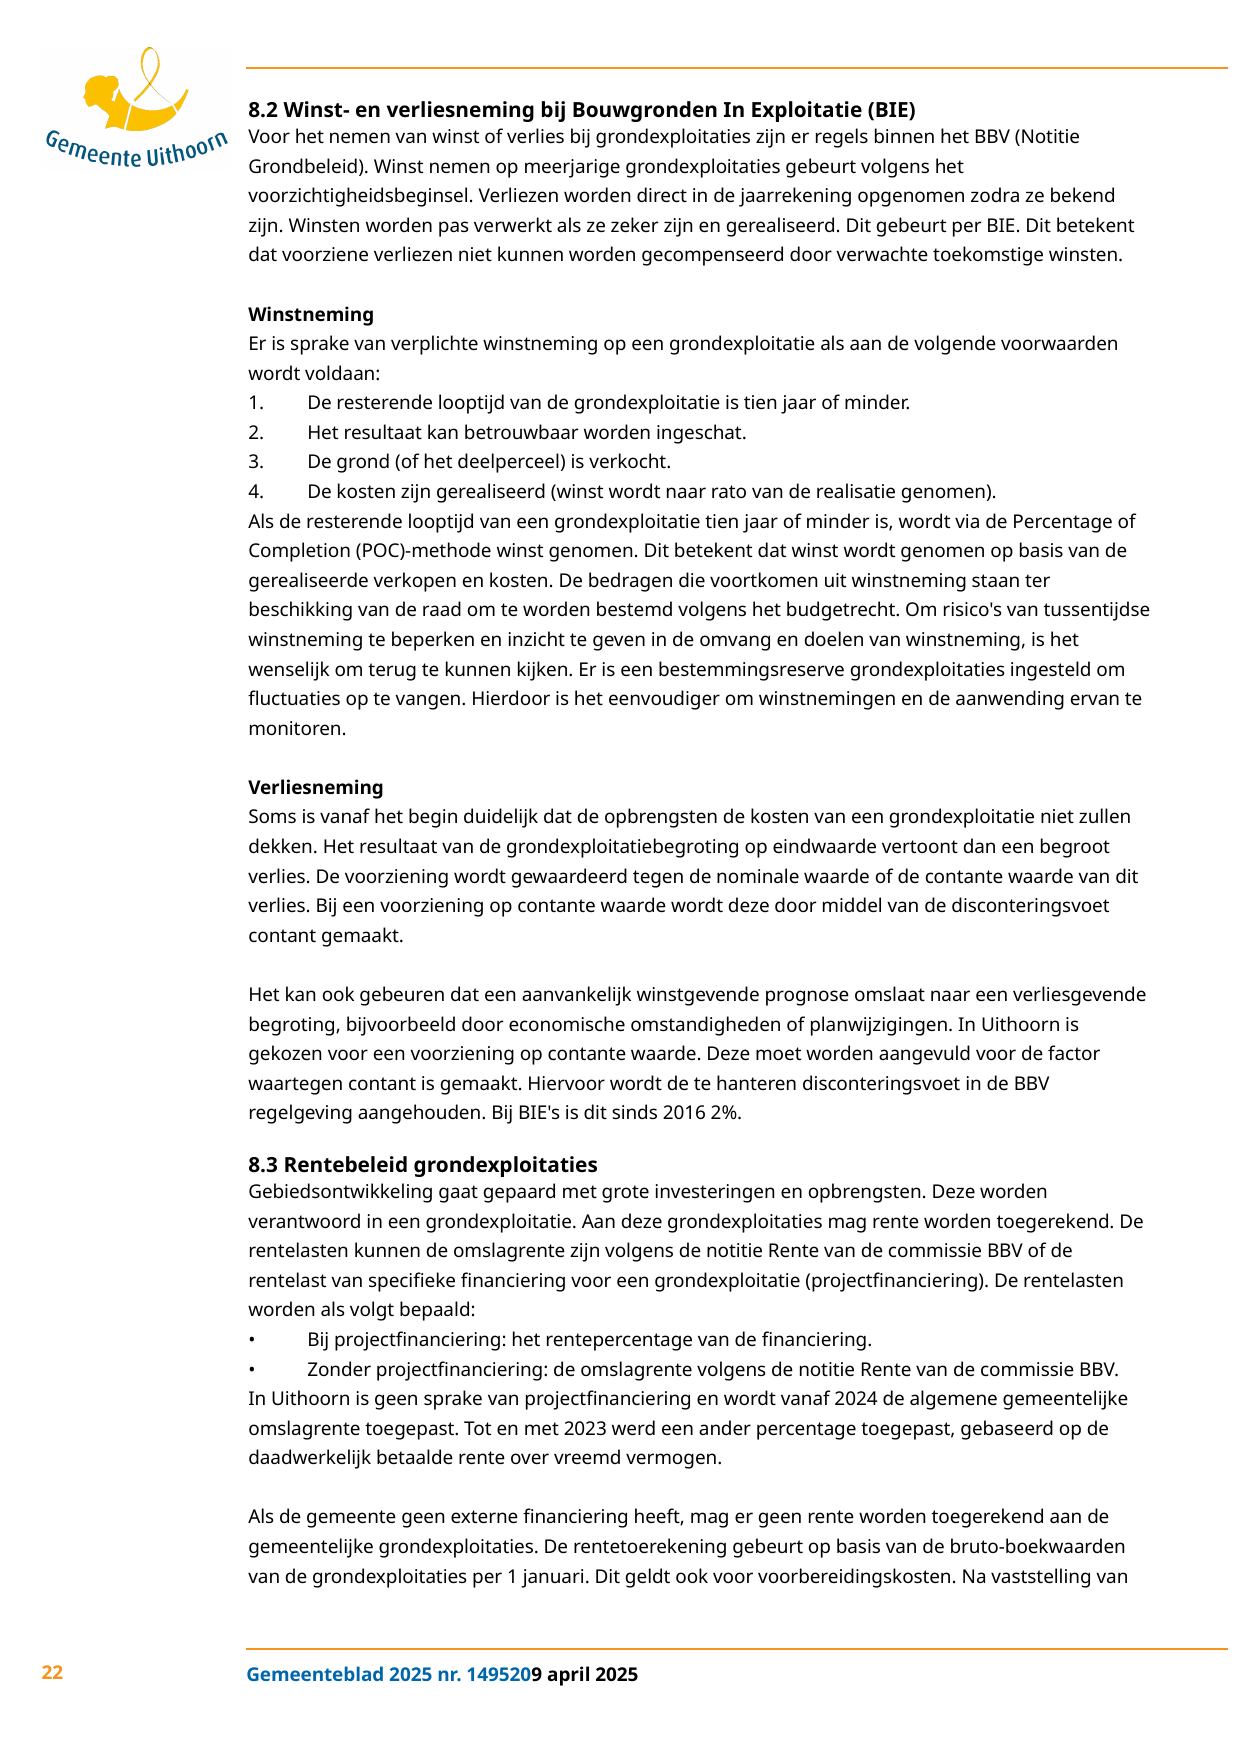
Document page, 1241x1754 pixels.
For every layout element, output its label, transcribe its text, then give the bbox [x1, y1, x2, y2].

text Als de resterende looptijd van een grondexploitatie tien jaar of minder is, wordt via de Percentage of Completion (POC)-methode winst genomen. Dit betekent dat winst wordt genomen op basis van de gerealiseerde verkopen en kosten. De bedragen die voortkomen uit winstneming staan ter beschikking van de raad om te worden bestemd volgens het budgetrecht. Om risico's van tussentijdse winstneming te beperken en inzicht te geven in de omvang en doelen van winstneming, is het wenselijk om terug te kunnen kijken. Er is een bestemmingsreserve grondexploitaties ingesteld om fluctuaties op te vangen. Hierdoor is het eenvoudiger om winstnemingen en de aanwending ervan te monitoren. [248, 508, 1152, 741]
text Het kan ook gebeuren dat een aanvankelijk winstgevende prognose omslaat naar een verliesgevende begroting, bijvoorbeeld door economische omstandigheden of planwijzigingen. In Uithoorn is gekozen voor een voorziening op contante waarde. Deze moet worden aangevuld voor de factor waartegen contant is gemaakt. Hiervoor wordt de te hanteren disconteringsvoet in de BBV regelgeving aangehouden. Bij BIE's is dit sinds 2016 2%. [248, 981, 1152, 1125]
text In Uithoorn is geen sprake van projectfinanciering en wordt vanaf 2024 de algemene gemeentelijke omslagrente toegepast. Tot en met 2023 werd een ander percentage toegepast, gebaseerd op de daadwerkelijk betaalde rente over vreemd vermogen. [248, 1385, 1152, 1470]
text Er is sprake van verplichte winstneming op een grondexploitatie als aan de volgende voorwaarden wordt voldaan: [248, 330, 1152, 386]
text 8.3 Rentebeleid grondexploitaties [248, 1150, 1152, 1178]
list De resterende looptijd van de grondexploitatie is tien jaar of minder. [248, 389, 1152, 415]
text Gebiedsontwikkeling gaat gepaard met grote investeringen en opbrengsten. Deze worden verantwoord in een grondexploitatie. Aan deze grondexploitaties mag rente worden toegerekend. De rentelasten kunnen de omslagrente zijn volgens de notitie Rente van de commissie BBV of de rentelast van specifieke financiering voor een grondexploitatie (projectfinanciering). De rentelasten worden als volgt bepaald: [248, 1178, 1152, 1322]
list De grond (of het deelperceel) is verkocht. [248, 449, 1152, 474]
text Soms is vanaf het begin duidelijk dat de opbrengsten de kosten van een grondexploitatie niet zullen dekken. Het resultaat van de grondexploitatiebegroting op eindwaarde vertoont dan een begroot verlies. De voorziening wordt gewaardeerd tegen de nominale waarde of de contante waarde van dit verlies. Bij een voorziening op contante waarde wordt deze door middel van de disconteringsvoet contant gemaakt. [248, 804, 1152, 948]
text 8.2 Winst- en verliesneming bij Bouwgronden In Exploitatie (BIE) [248, 95, 1152, 123]
list Zonder projectfinanciering: de omslagrente volgens de notitie Rente van de commissie BBV. [248, 1356, 1152, 1382]
list De kosten zijn gerealiseerd (winst wordt naar rato van de realisatie genomen). [248, 478, 1152, 504]
list Het resultaat kan betrouwbaar worden ingeschat. [248, 419, 1152, 445]
list Bij projectfinanciering: het rentepercentage van de financiering. [248, 1326, 1152, 1352]
text Verliesneming [248, 774, 1152, 800]
text Voor het nemen van winst of verlies bij grondexploitaties zijn er regels binnen het BBV (Notitie Grondbeleid). Winst nemen op meerjarige grondexploitaties gebeurt volgens het voorzichtigheidsbeginsel. Verliezen worden direct in de jaarrekening opgenomen zodra ze bekend zijn. Winsten worden pas verwerkt als ze zeker zijn en gerealiseerd. Dit gebeurt per BIE. Dit betekent dat voorziene verliezen niet kunnen worden gecompenseerd door verwachte toekomstige winsten. [248, 123, 1152, 267]
picture [41, 47, 231, 172]
text Winstneming [248, 301, 1152, 326]
text Als de gemeente geen externe financiering heeft, mag er geen rente worden toegerekend aan de gemeentelijke grondexploitaties. De rentetoerekening gebeurt op basis van de bruto-boekwaarden van de grondexploitaties per 1 januari. Dit geldt ook voor voorbereidingskosten. Na vaststelling van [248, 1504, 1152, 1589]
